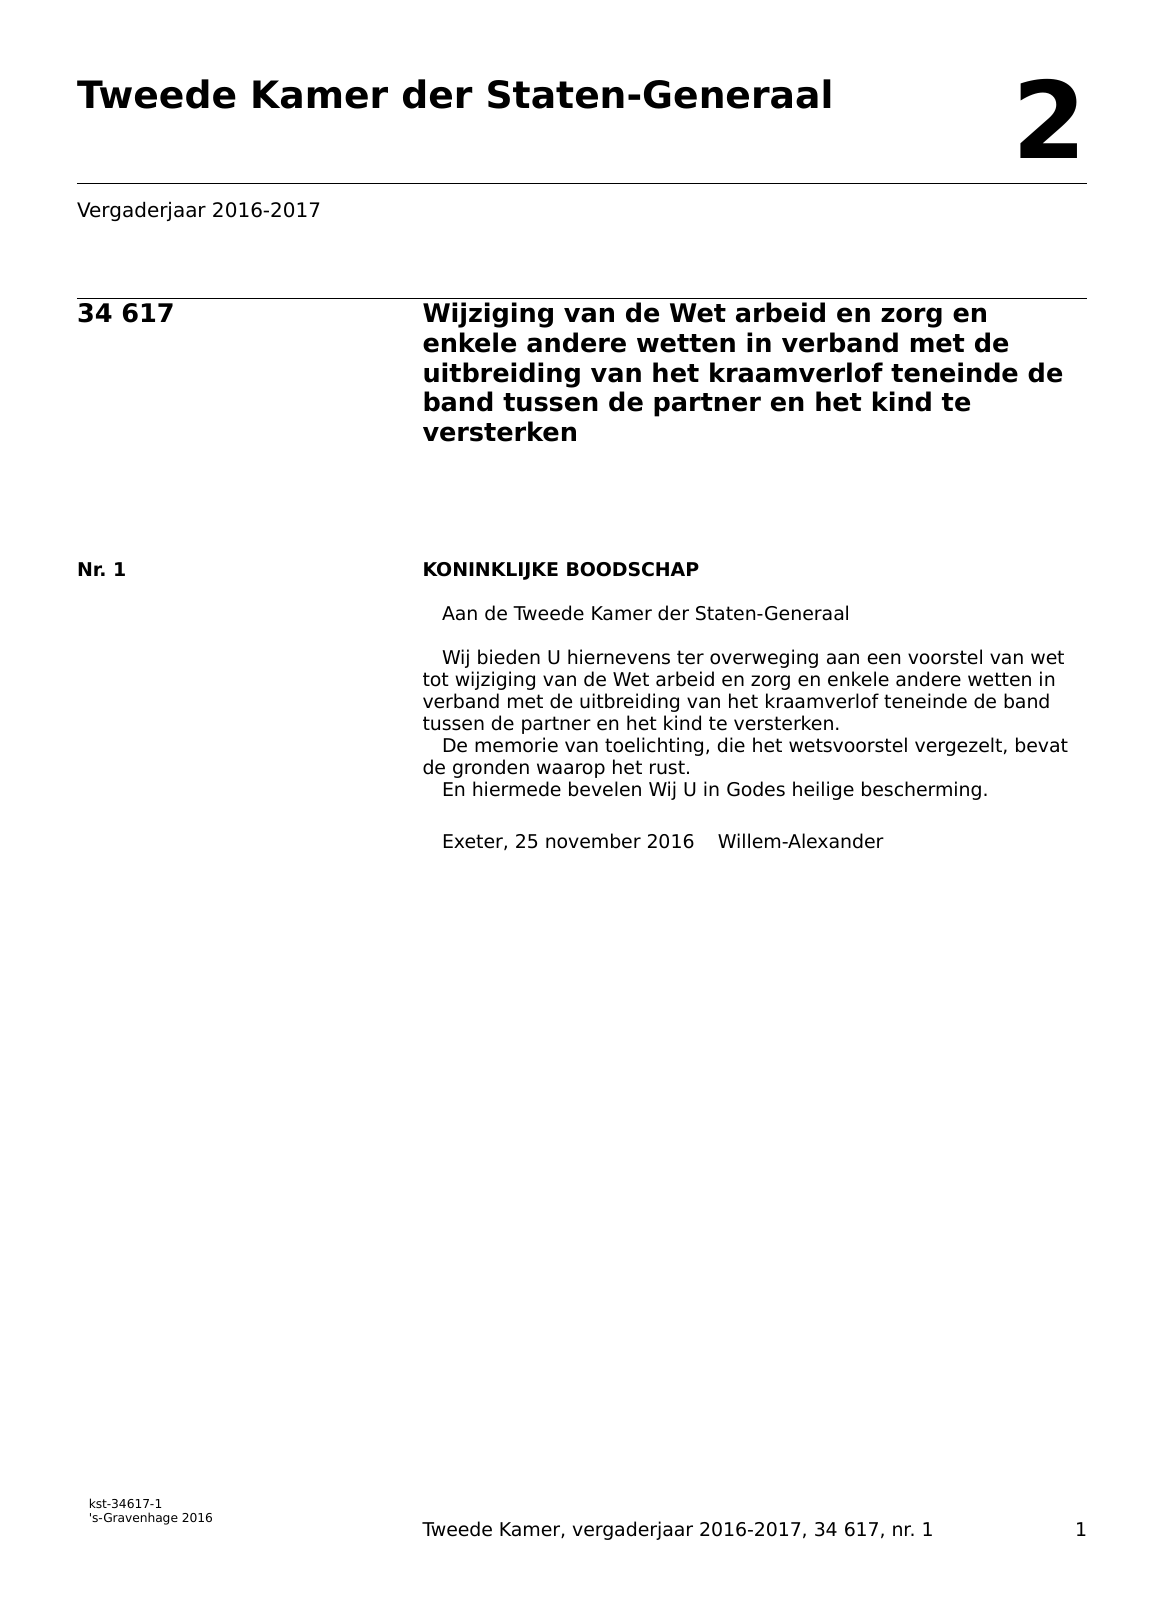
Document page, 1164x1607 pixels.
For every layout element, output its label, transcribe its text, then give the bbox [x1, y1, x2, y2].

text 's-Gravenhage 2016 [88, 1511, 323, 1525]
text Aan de Tweede Kamer der Staten-Generaal [422, 603, 1087, 624]
text En hiermede bevelen Wij U in Godes heilige bescherming. [422, 779, 1087, 801]
table_header 2 [886, 59, 1087, 183]
subtitle Nr. 1 KONINKLIJKE BOODSCHAP [77, 558, 1087, 580]
table_header Tweede Kamer der Staten-Generaal [77, 59, 886, 183]
text De memorie van toelichting, die het wetsvoorstel vergezelt, bevat de gronden waarop het rust. [422, 735, 1087, 779]
text Exeter, 25 november 2016 Willem-Alexander [422, 831, 1087, 853]
table_cell Vergaderjaar 2016-2017 [77, 184, 1087, 298]
text kst-34617-1 [88, 1497, 323, 1511]
text Wij bieden U hiernevens ter overweging aan een voorstel van wet tot wijziging van de Wet arbeid en zorg en enkele andere wetten in verband met de uitbreiding van het kraamverlof teneinde de band tussen de partner en het kind te versterken. [422, 647, 1087, 735]
subtitle 34 617 Wijziging van de Wet arbeid en zorg en enkele andere wetten in verband met de uitbreiding van het kraamverlof teneinde de band tussen de partner en het kind te versterken [77, 299, 1087, 447]
